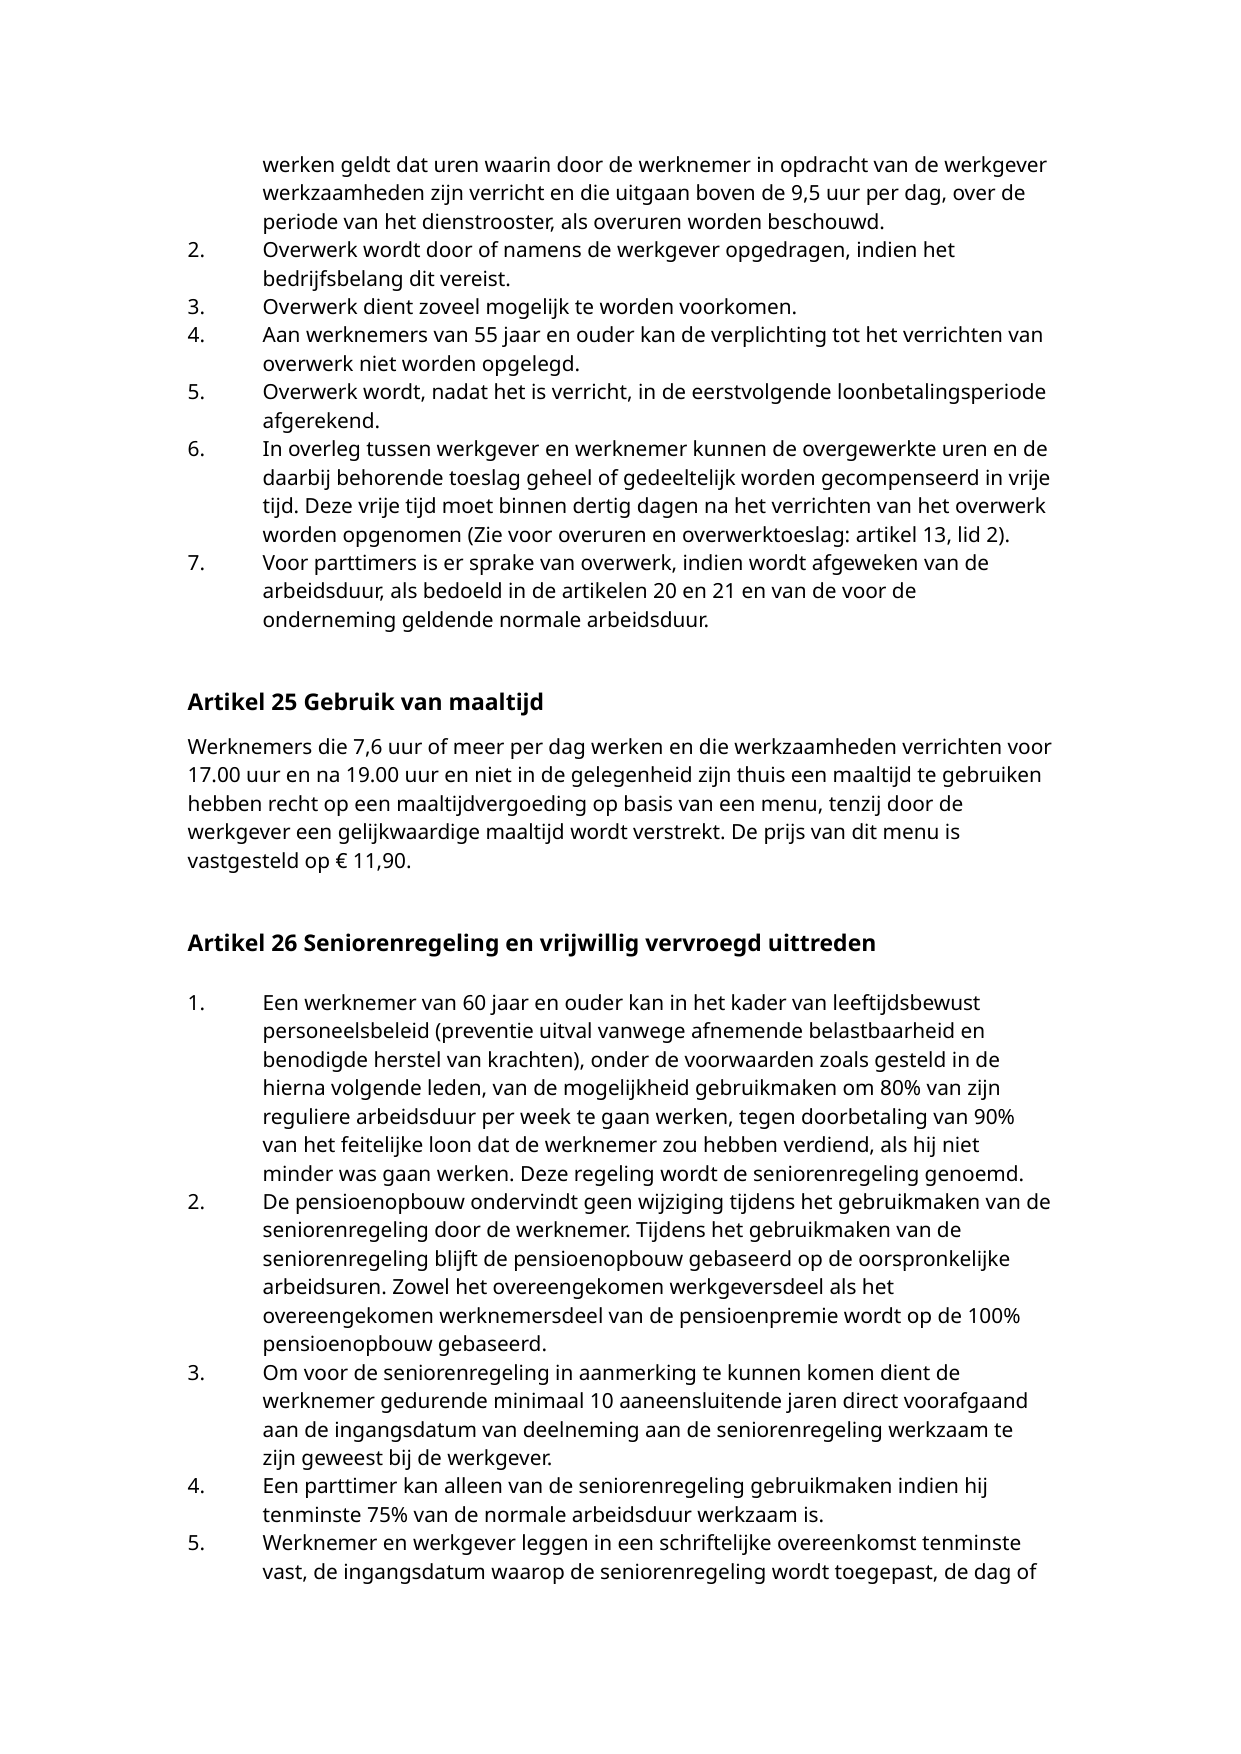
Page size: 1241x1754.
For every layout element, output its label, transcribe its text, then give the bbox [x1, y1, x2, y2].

list Overwerk wordt door of namens de werkgever opgedragen, indien het bedrijfsbelang dit vereist. [187, 235, 1053, 292]
list Overwerk wordt, nadat het is verricht, in de eerstvolgende loonbetalingsperiode afgerekend. [187, 377, 1053, 434]
subtitle Artikel 26 Seniorenregeling en vrijwillig vervroegd uittreden [187, 927, 1053, 958]
text Werknemers die 7,6 uur of meer per dag werken en die werkzaamheden verrichten voor 17.00 uur en na 19.00 uur en niet in de gelegenheid zijn thuis een maaltijd te gebruiken hebben recht op een maaltijdvergoeding op basis van een menu, tenzij door de werkgever een gelijkwaardige maaltijd wordt verstrekt. De prijs van dit menu is vastgesteld op € 11,90. [187, 732, 1053, 874]
list Om voor de seniorenregeling in aanmerking te kunnen komen dient de werknemer gedurende minimaal 10 aaneensluitende jaren direct voorafgaand aan de ingangsdatum van deelneming aan de seniorenregeling werkzaam te zijn geweest bij de werkgever. [187, 1358, 1053, 1472]
list Voor parttimers is er sprake van overwerk, indien wordt afgeweken van de arbeidsduur, als bedoeld in de artikelen 20 en 21 en van de voor de onderneming geldende normale arbeidsduur. [187, 548, 1053, 633]
list Aan werknemers van 55 jaar en ouder kan de verplichting tot het verrichten van overwerk niet worden opgelegd. [187, 321, 1053, 377]
list Een werknemer van 60 jaar en ouder kan in het kader van leeftijdsbewust personeelsbeleid (preventie uitval vanwege afnemende belastbaarheid en benodigde herstel van krachten), onder de voorwaarden zoals gesteld in de hierna volgende leden, van de mogelijkheid gebruikmaken om 80% van zijn reguliere arbeidsduur per week te gaan werken, tegen doorbetaling van 90% van het feitelijke loon dat de werknemer zou hebben verdiend, als hij niet minder was gaan werken. Deze regeling wordt de seniorenregeling genoemd. [187, 988, 1053, 1187]
list In overleg tussen werkgever en werknemer kunnen de overgewerkte uren en de daarbij behorende toeslag geheel of gedeeltelijk worden gecompenseerd in vrije tijd. Deze vrije tijd moet binnen dertig dagen na het verrichten van het overwerk worden opgenomen (Zie voor overuren en overwerktoeslag: artikel 13, lid 2). [187, 434, 1053, 548]
list Werknemer en werkgever leggen in een schriftelijke overeenkomst tenminste vast, de ingangsdatum waarop de seniorenregeling wordt toegepast, de dag of [187, 1528, 1053, 1585]
list Overwerk dient zoveel mogelijk te worden voorkomen. [187, 292, 1053, 321]
list Een parttimer kan alleen van de seniorenregeling gebruikmaken indien hij tenminste 75% van de normale arbeidsduur werkzaam is. [187, 1472, 1053, 1528]
list werken geldt dat uren waarin door de werknemer in opdracht van de werkgever werkzaamheden zijn verricht en die uitgaan boven de 9,5 uur per dag, over de periode van het dienstrooster, als overuren worden beschouwd. [187, 150, 1053, 235]
subtitle Artikel 25 Gebruik van maaltijd [187, 686, 1053, 717]
list De pensioenopbouw ondervindt geen wijziging tijdens het gebruikmaken van de seniorenregeling door de werknemer. Tijdens het gebruikmaken van de seniorenregeling blijft de pensioenopbouw gebaseerd op de oorspronkelijke arbeidsuren. Zowel het overeengekomen werkgeversdeel als het overeengekomen werknemersdeel van de pensioenpremie wordt op de 100% pensioenopbouw gebaseerd. [187, 1187, 1053, 1358]
